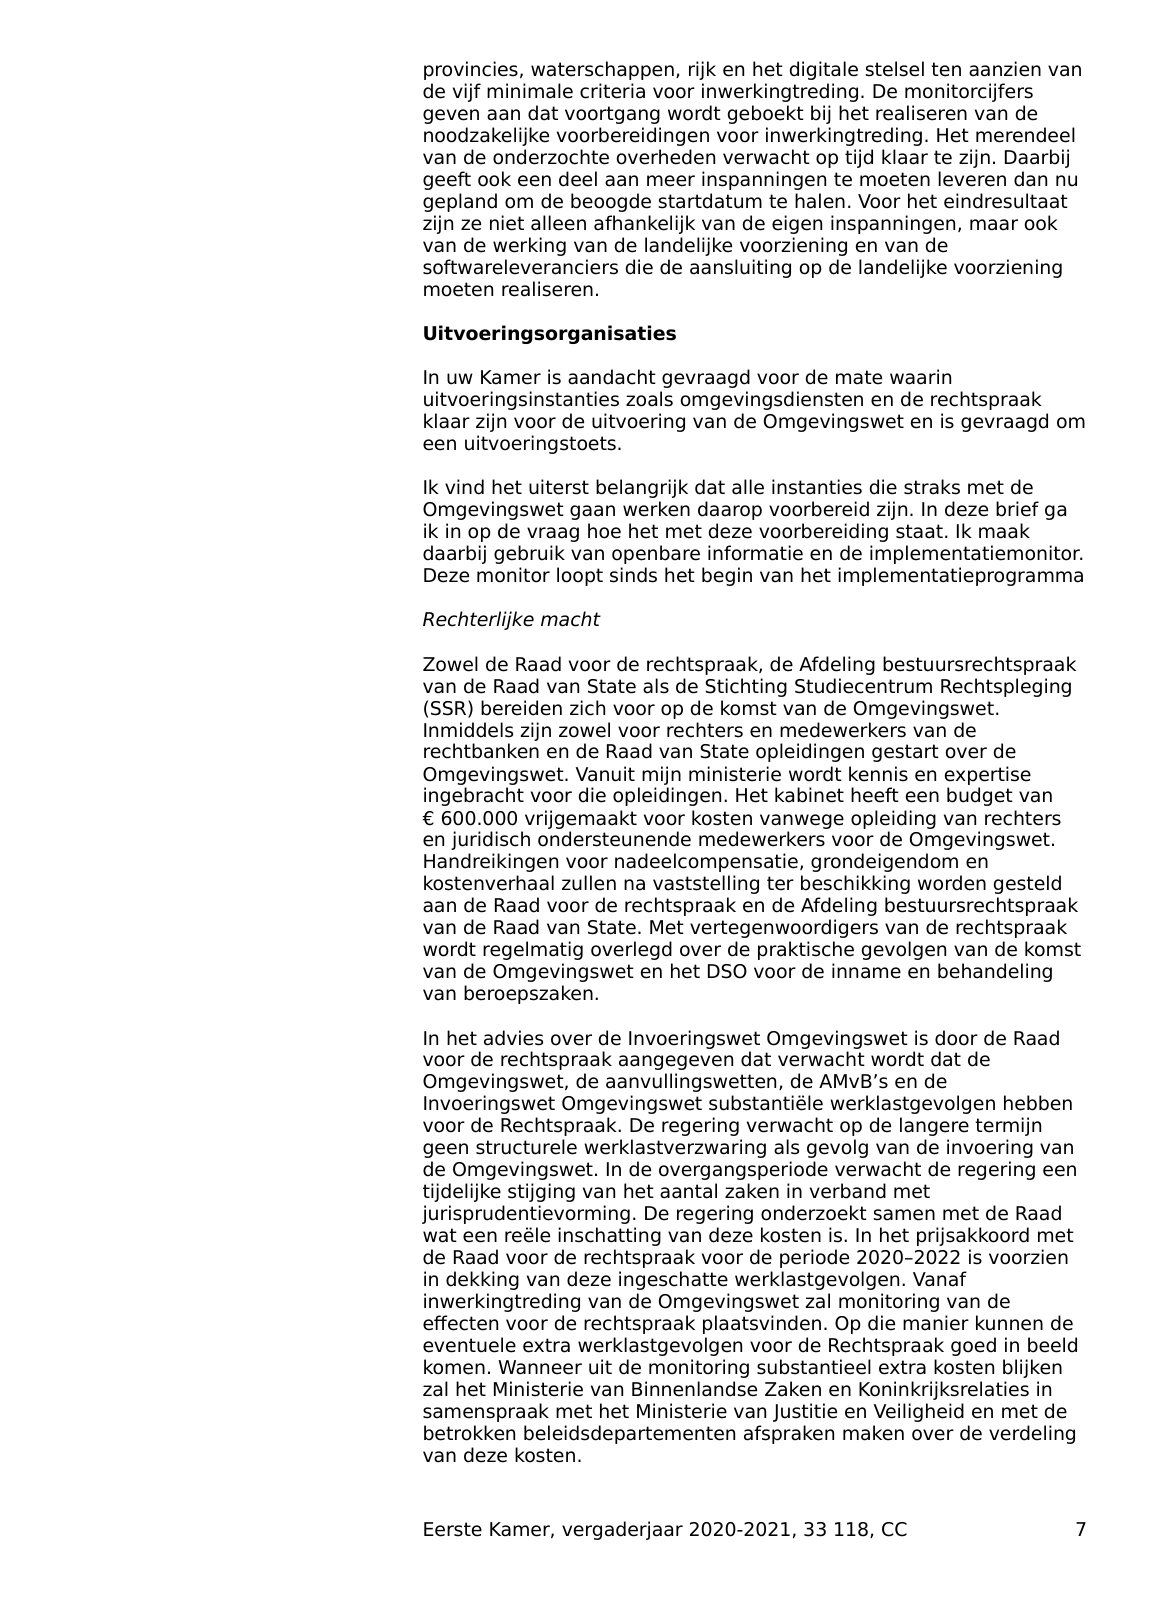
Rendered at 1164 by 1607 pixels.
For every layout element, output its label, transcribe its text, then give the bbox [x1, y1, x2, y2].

text Zowel de Raad voor de rechtspraak, de Afdeling bestuursrechtspraak van de Raad van State als de Stichting Studiecentrum Rechtspleging (SSR) bereiden zich voor op de komst van de Omgevingswet. Inmiddels zijn zowel voor rechters en medewerkers van de rechtbanken en de Raad van State opleidingen gestart over de Omgevingswet. Vanuit mijn ministerie wordt kennis en expertise ingebracht voor die opleidingen. Het kabinet heeft een budget van € 600.000 vrijgemaakt voor kosten vanwege opleiding van rechters en juridisch ondersteunende medewerkers voor de Omgevingswet. Handreikingen voor nadeelcompensatie, grondeigendom en kostenverhaal zullen na vaststelling ter beschikking worden gesteld aan de Raad voor de rechtspraak en de Afdeling bestuursrechtspraak van de Raad van State. Met vertegenwoordigers van de rechtspraak wordt regelmatig overlegd over de praktische gevolgen van de komst van de Omgevingswet en het DSO voor de inname en behandeling van beroepszaken. [422, 653, 1087, 1005]
text In het advies over de Invoeringswet Omgevingswet is door de Raad voor de rechtspraak aangegeven dat verwacht wordt dat de Omgevingswet, de aanvullingswetten, de AMvB’s en de Invoeringswet Omgevingswet substantiële werklastgevolgen hebben voor de Rechtspraak. De regering verwacht op de langere termijn geen structurele werklastverzwaring als gevolg van de invoering van de Omgevingswet. In de overgangsperiode verwacht de regering een tijdelijke stijging van het aantal zaken in verband met jurisprudentievorming. De regering onderzoekt samen met de Raad wat een reële inschatting van deze kosten is. In het prijsakkoord met de Raad voor de rechtspraak voor de periode 2020–2022 is voorzien in dekking van deze ingeschatte werklastgevolgen. Vanaf inwerkingtreding van de Omgevingswet zal monitoring van de effecten voor de rechtspraak plaatsvinden. Op die manier kunnen de eventuele extra werklastgevolgen voor de Rechtspraak goed in beeld komen. Wanneer uit de monitoring substantieel extra kosten blijken zal het Ministerie van Binnenlandse Zaken en Koninkrijksrelaties in samenspraak met het Ministerie van Justitie en Veiligheid en met de betrokken beleidsdepartementen afspraken maken over de verdeling van deze kosten. [422, 1027, 1087, 1467]
text provincies, waterschappen, rijk en het digitale stelsel ten aanzien van de vijf minimale criteria voor inwerkingtreding. De monitorcijfers geven aan dat voortgang wordt geboekt bij het realiseren van de noodzakelijke voorbereidingen voor inwerkingtreding. Het merendeel van de onderzochte overheden verwacht op tijd klaar te zijn. Daarbij geeft ook een deel aan meer inspanningen te moeten leveren dan nu gepland om de beoogde startdatum te halen. Voor het eindresultaat zijn ze niet alleen afhankelijk van de eigen inspanningen, maar ook van de werking van de landelijke voorziening en van de softwareleveranciers die de aansluiting op de landelijke voorziening moeten realiseren. [422, 59, 1087, 301]
subtitle Rechterlijke macht [422, 609, 1087, 631]
subtitle Uitvoeringsorganisaties [422, 323, 1087, 345]
text Ik vind het uiterst belangrijk dat alle instanties die straks met de Omgevingswet gaan werken daarop voorbereid zijn. In deze brief ga ik in op de vraag hoe het met deze voorbereiding staat. Ik maak daarbij gebruik van openbare informatie en de implementatiemonitor. Deze monitor loopt sinds het begin van het implementatieprogramma [422, 477, 1087, 587]
text In uw Kamer is aandacht gevraagd voor de mate waarin uitvoeringsinstanties zoals omgevingsdiensten en de rechtspraak klaar zijn voor de uitvoering van de Omgevingswet en is gevraagd om een uitvoeringstoets. [422, 367, 1087, 455]
